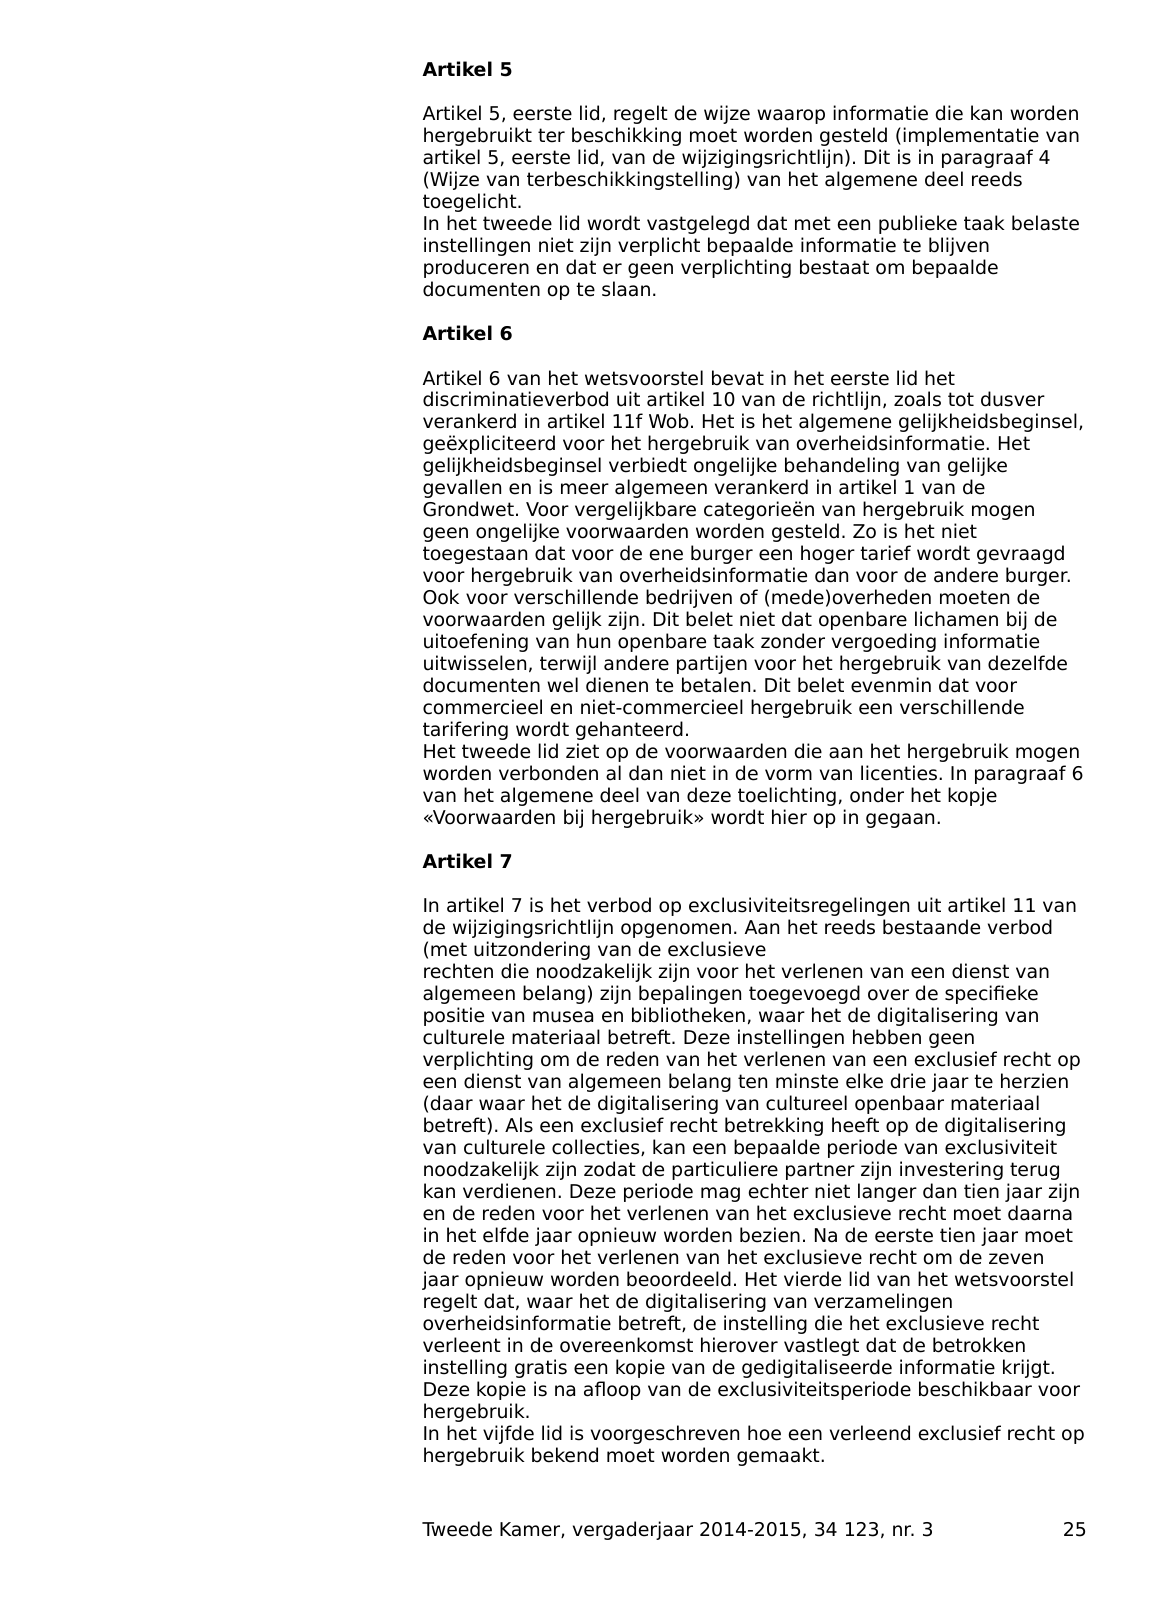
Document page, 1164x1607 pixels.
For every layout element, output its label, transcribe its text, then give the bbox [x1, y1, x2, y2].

text Het tweede lid ziet op de voorwaarden die aan het hergebruik mogen worden verbonden al dan niet in de vorm van licenties. In paragraaf 6 van het algemene deel van deze toelichting, onder het kopje «Voorwaarden bij hergebruik» wordt hier op in gegaan. [422, 741, 1087, 829]
subtitle Artikel 6 [422, 323, 1087, 345]
text In het vijfde lid is voorgeschreven hoe een verleend exclusief recht op hergebruik bekend moet worden gemaakt. [422, 1423, 1087, 1467]
text Artikel 6 van het wetsvoorstel bevat in het eerste lid het discriminatieverbod uit artikel 10 van de richtlijn, zoals tot dusver verankerd in artikel 11f Wob. Het is het algemene gelijkheidsbeginsel, geëxpliciteerd voor het hergebruik van overheidsinformatie. Het gelijkheidsbeginsel verbiedt ongelijke behandeling van gelijke gevallen en is meer algemeen verankerd in artikel 1 van de Grondwet. Voor vergelijkbare categorieën van hergebruik mogen geen ongelijke voorwaarden worden gesteld. Zo is het niet toegestaan dat voor de ene burger een hoger tarief wordt gevraagd voor hergebruik van overheidsinformatie dan voor de andere burger. Ook voor verschillende bedrijven of (mede)overheden moeten de voorwaarden gelijk zijn. Dit belet niet dat openbare lichamen bij de uitoefening van hun openbare taak zonder vergoeding informatie uitwisselen, terwijl andere partijen voor het hergebruik van dezelfde documenten wel dienen te betalen. Dit belet evenmin dat voor commercieel en niet-commercieel hergebruik een verschillende tarifering wordt gehanteerd. [422, 367, 1087, 741]
text In artikel 7 is het verbod op exclusiviteitsregelingen uit artikel 11 van de wijzigingsrichtlijn opgenomen. Aan het reeds bestaande verbod (met uitzondering van de exclusieve [422, 895, 1087, 961]
text rechten die noodzakelijk zijn voor het verlenen van een dienst van algemeen belang) zijn bepalingen toegevoegd over de specifieke positie van musea en bibliotheken, waar het de digitalisering van culturele materiaal betreft. Deze instellingen hebben geen verplichting om de reden van het verlenen van een exclusief recht op een dienst van algemeen belang ten minste elke drie jaar te herzien (daar waar het de digitalisering van cultureel openbaar materiaal betreft). Als een exclusief recht betrekking heeft op de digitalisering van culturele collecties, kan een bepaalde periode van exclusiviteit noodzakelijk zijn zodat de particuliere partner zijn investering terug kan verdienen. Deze periode mag echter niet langer dan tien jaar zijn en de reden voor het verlenen van het exclusieve recht moet daarna in het elfde jaar opnieuw worden bezien. Na de eerste tien jaar moet de reden voor het verlenen van het exclusieve recht om de zeven jaar opnieuw worden beoordeeld. Het vierde lid van het wetsvoorstel regelt dat, waar het de digitalisering van verzamelingen overheidsinformatie betreft, de instelling die het exclusieve recht verleent in de overeenkomst hierover vastlegt dat de betrokken instelling gratis een kopie van de gedigitaliseerde informatie krijgt. Deze kopie is na afloop van de exclusiviteitsperiode beschikbaar voor hergebruik. [422, 961, 1087, 1423]
text Artikel 5, eerste lid, regelt de wijze waarop informatie die kan worden hergebruikt ter beschikking moet worden gesteld (implementatie van artikel 5, eerste lid, van de wijzigingsrichtlijn). Dit is in paragraaf 4 (Wijze van terbeschikkingstelling) van het algemene deel reeds toegelicht. [422, 103, 1087, 213]
subtitle Artikel 7 [422, 851, 1087, 873]
text In het tweede lid wordt vastgelegd dat met een publieke taak belaste instellingen niet zijn verplicht bepaalde informatie te blijven produceren en dat er geen verplichting bestaat om bepaalde documenten op te slaan. [422, 213, 1087, 301]
subtitle Artikel 5 [422, 59, 1087, 81]
